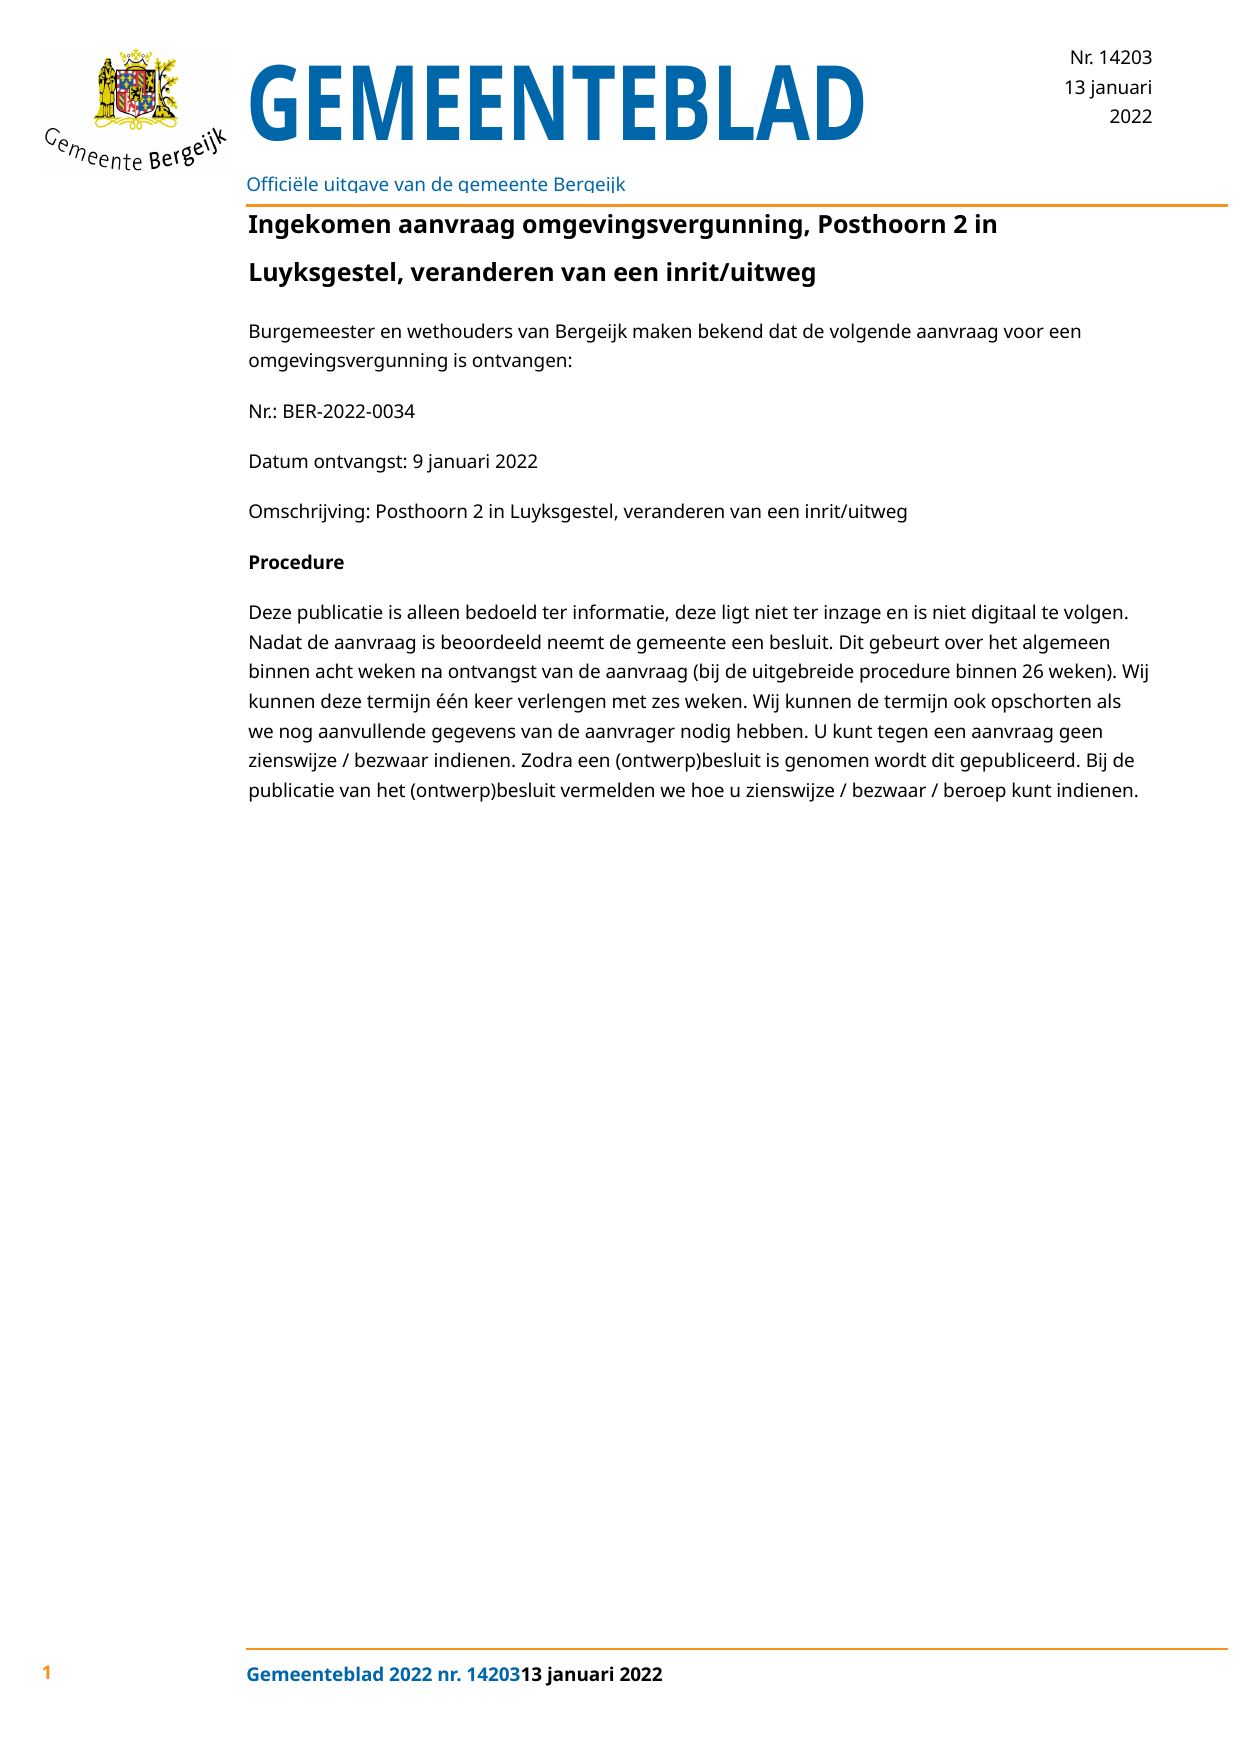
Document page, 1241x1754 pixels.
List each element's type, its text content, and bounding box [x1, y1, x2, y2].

text Datum ontvangst: 9 januari 2022 [248, 448, 1152, 474]
text Deze publicatie is alleen bedoeld ter informatie, deze ligt niet ter inzage en is niet digitaal te volgen. Nadat de aanvraag is beoordeeld neemt de gemeente een besluit. Dit gebeurt over het algemeen binnen acht weken na ontvangst van de aanvraag (bij de uitgebreide procedure binnen 26 weken). Wij kunnen deze termijn één keer verlengen met zes weken. Wij kunnen de termijn ook opschorten als we nog aanvullende gegevens van de aanvrager nodig hebben. U kunt tegen een aanvraag geen zienswijze / bezwaar indienen. Zodra een (ontwerp)besluit is genomen wordt dit gepubliceerd. Bij de publicatie van het (ontwerp)besluit vermelden we hoe u zienswijze / bezwaar / beroep kunt indienen. [248, 599, 1152, 803]
picture [41, 47, 231, 172]
text Omschrijving: Posthoorn 2 in Luyksgestel, veranderen van een inrit/uitweg [248, 499, 1152, 524]
text Procedure [248, 549, 1152, 575]
text Nr.: BER-2022-0034 [248, 398, 1152, 424]
text Ingekomen aanvraag omgevingsvergunning, Posthoorn 2 in Luyksgestel, veranderen van een inrit/uitweg [248, 207, 1152, 288]
text Burgemeester en wethouders van Bergeijk maken bekend dat de volgende aanvraag voor een omgevingsvergunning is ontvangen: [248, 318, 1152, 373]
